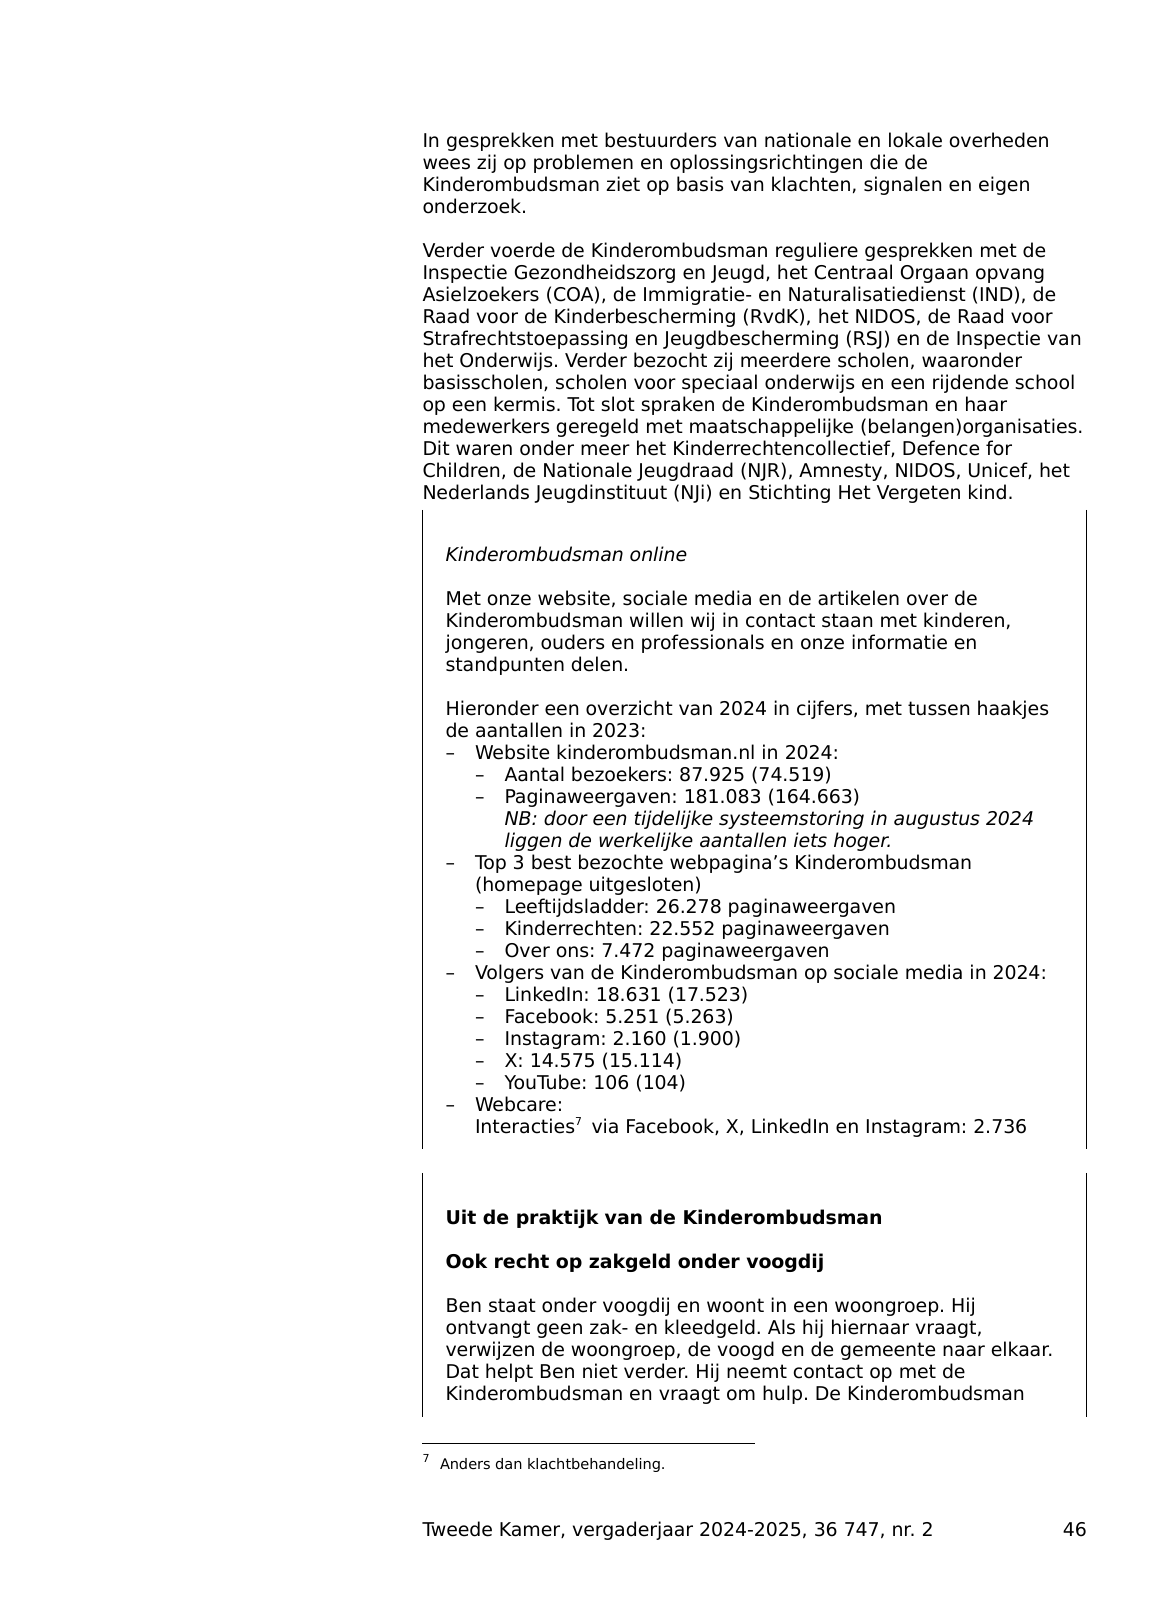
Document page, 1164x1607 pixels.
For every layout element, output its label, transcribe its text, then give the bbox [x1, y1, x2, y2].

table_header Uit de praktijk van de Kinderombudsman Ook recht op zakgeld onder voogdij Ben staat onder voogdij en woont in een woongroep. Hij ontvangt geen zak- en kleedgeld. Als hij hiernaar vraagt, verwijzen de woongroep, de voogd en de gemeente naar elkaar. Dat helpt Ben niet verder. Hij neemt contact op met de Kinderombudsman en vraagt om hulp. De Kinderombudsman [423, 1173, 1086, 1417]
text Verder voerde de Kinderombudsman reguliere gesprekken met de Inspectie Gezondheidszorg en Jeugd, het Centraal Orgaan opvang Asielzoekers (COA), de Immigratie- en Naturalisatiedienst (IND), de Raad voor de Kinderbescherming (RvdK), het NIDOS, de Raad voor Strafrechtstoepassing en Jeugdbescherming (RSJ) en de Inspectie van het Onderwijs. Verder bezocht zij meerdere scholen, waaronder basisscholen, scholen voor speciaal onderwijs en een rijdende school op een kermis. Tot slot spraken de Kinderombudsman en haar medewerkers geregeld met maatschappelijke (belangen)organisaties. Dit waren onder meer het Kinderrechtencollectief, Defence for Children, de Nationale Jeugdraad (NJR), Amnesty, NIDOS, Unicef, het Nederlands Jeugdinstituut (NJi) en Stichting Het Vergeten kind. [422, 240, 1087, 504]
text In gesprekken met bestuurders van nationale en lokale overheden wees zij op problemen en oplossingsrichtingen die de Kinderombudsman ziet op basis van klachten, signalen en eigen onderzoek. [422, 130, 1087, 218]
table_header Kinderombudsman online Met onze website, sociale media en de artikelen over de Kinderombudsman willen wij in contact staan met kinderen, jongeren, ouders en professionals en onze informatie en standpunten delen. Hieronder een overzicht van 2024 in cijfers, met tussen haakjes de aantallen in 2023: – Website kinderombudsman.nl in 2024: – Aantal bezoekers: 87.925 (74.519) – Paginaweergaven: 181.083 (164.663) NB: door een tijdelijke systeemstoring in augustus 2024 liggen de werkelijke aantallen iets hoger. – Top 3 best bezochte webpagina’s Kinderombudsman (homepage uitgesloten) – Leeftijdsladder: 26.278 paginaweergaven – Kinderrechten: 22.552 paginaweergaven – Over ons: 7.472 paginaweergaven – Volgers van de Kinderombudsman op sociale media in 2024: – LinkedIn: 18.631 (17.523) – Facebook: 5.251 (5.263) – Instagram: 2.160 (1.900) – X: 14.575 (15.114) – YouTube: 106 (104) – Webcare: Interacties via Facebook, X, LinkedIn en Instagram: 2.736 [423, 510, 1086, 1149]
